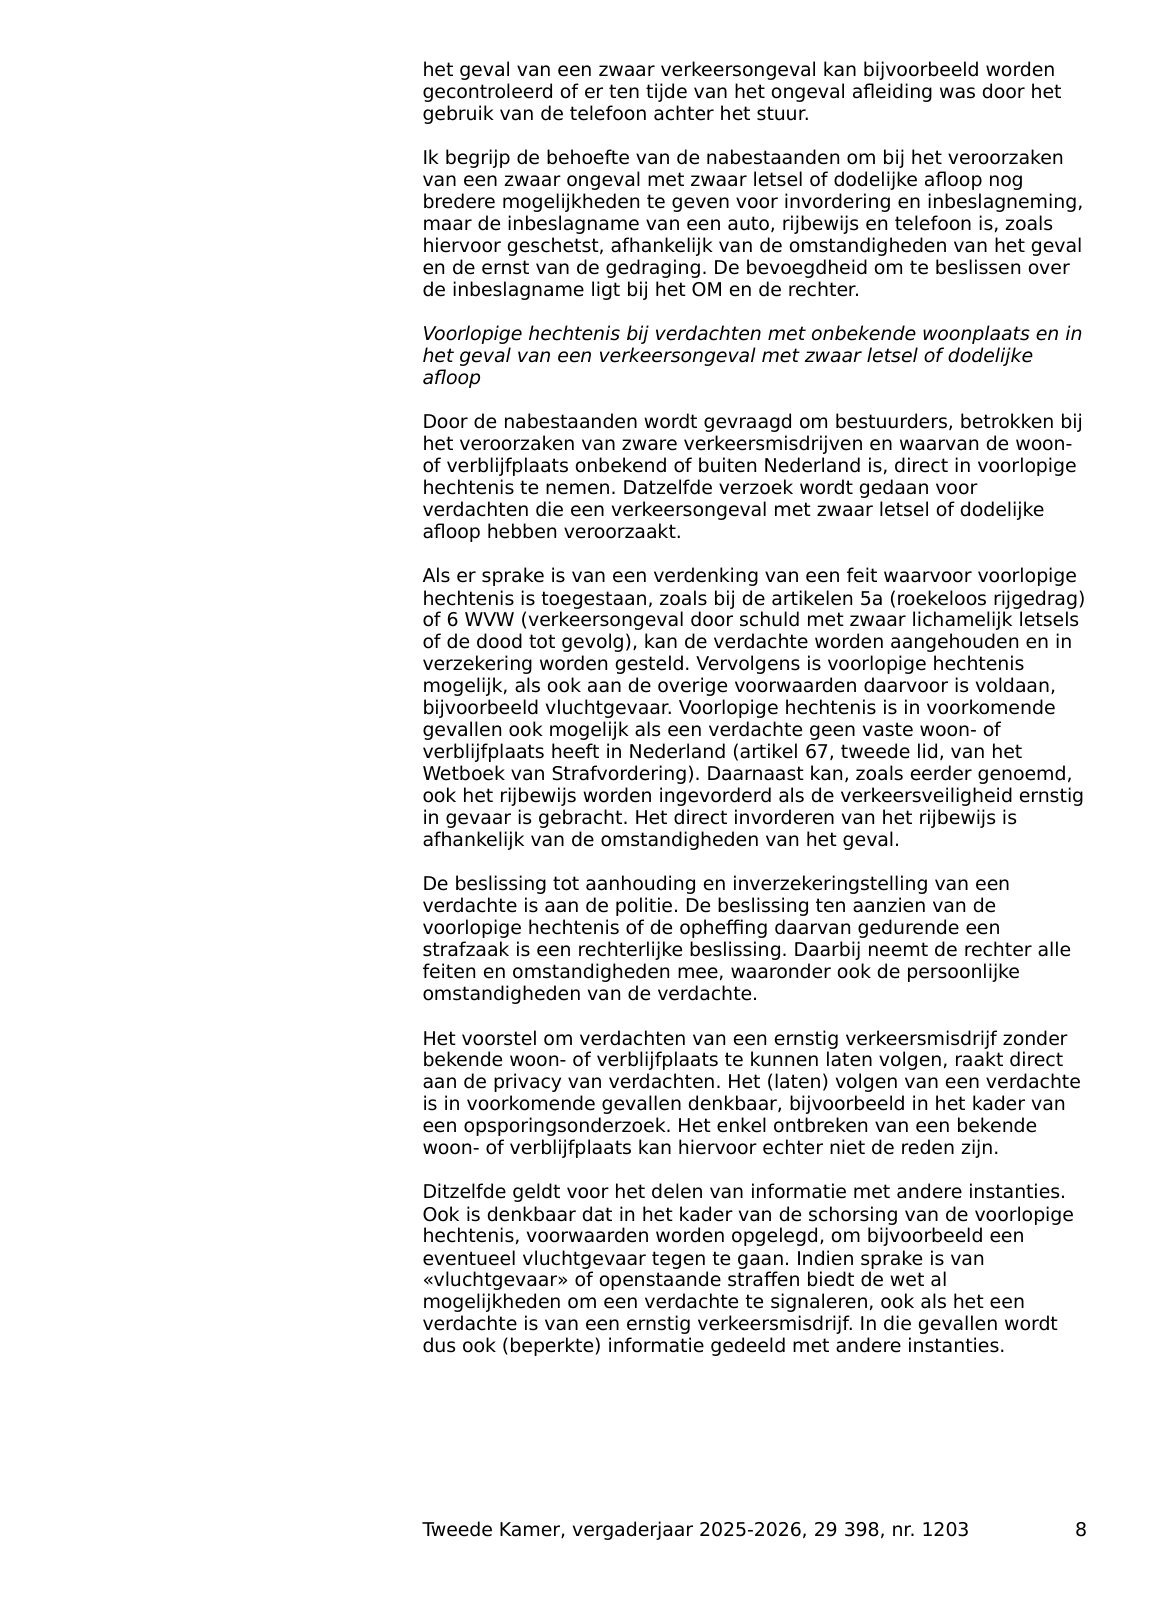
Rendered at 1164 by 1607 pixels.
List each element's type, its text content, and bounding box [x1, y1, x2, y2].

text Als er sprake is van een verdenking van een feit waarvoor voorlopige hechtenis is toegestaan, zoals bij de artikelen 5a (roekeloos rijgedrag) of 6 WVW (verkeersongeval door schuld met zwaar lichamelijk letsels of de dood tot gevolg), kan de verdachte worden aangehouden en in verzekering worden gesteld. Vervolgens is voorlopige hechtenis mogelijk, als ook aan de overige voorwaarden daarvoor is voldaan, bijvoorbeeld vluchtgevaar. Voorlopige hechtenis is in voorkomende gevallen ook mogelijk als een verdachte geen vaste woon- of verblijfplaats heeft in Nederland (artikel 67, tweede lid, van het Wetboek van Strafvordering). Daarnaast kan, zoals eerder genoemd, ook het rijbewijs worden ingevorderd als de verkeersveiligheid ernstig in gevaar is gebracht. Het direct invorderen van het rijbewijs is afhankelijk van de omstandigheden van het geval. [422, 565, 1087, 851]
text Het voorstel om verdachten van een ernstig verkeersmisdrijf zonder bekende woon- of verblijfplaats te kunnen laten volgen, raakt direct aan de privacy van verdachten. Het (laten) volgen van een verdachte is in voorkomende gevallen denkbaar, bijvoorbeeld in het kader van een opsporingsonderzoek. Het enkel ontbreken van een bekende woon- of verblijfplaats kan hiervoor echter niet de reden zijn. [422, 1027, 1087, 1159]
text De beslissing tot aanhouding en inverzekeringstelling van een verdachte is aan de politie. De beslissing ten aanzien van de voorlopige hechtenis of de opheffing daarvan gedurende een strafzaak is een rechterlijke beslissing. Daarbij neemt de rechter alle feiten en omstandigheden mee, waaronder ook de persoonlijke omstandigheden van de verdachte. [422, 873, 1087, 1005]
text Ik begrijp de behoefte van de nabestaanden om bij het veroorzaken van een zwaar ongeval met zwaar letsel of dodelijke afloop nog bredere mogelijkheden te geven voor invordering en inbeslagneming, maar de inbeslagname van een auto, rijbewijs en telefoon is, zoals hiervoor geschetst, afhankelijk van de omstandigheden van het geval en de ernst van de gedraging. De bevoegdheid om te beslissen over de inbeslagname ligt bij het OM en de rechter. [422, 147, 1087, 301]
text Ditzelfde geldt voor het delen van informatie met andere instanties. Ook is denkbaar dat in het kader van de schorsing van de voorlopige hechtenis, voorwaarden worden opgelegd, om bijvoorbeeld een eventueel vluchtgevaar tegen te gaan. Indien sprake is van «vluchtgevaar» of openstaande straffen biedt de wet al mogelijkheden om een verdachte te signaleren, ook als het een verdachte is van een ernstig verkeersmisdrijf. In die gevallen wordt dus ook (beperkte) informatie gedeeld met andere instanties. [422, 1181, 1087, 1357]
text Door de nabestaanden wordt gevraagd om bestuurders, betrokken bij het veroorzaken van zware verkeersmisdrijven en waarvan de woon- of verblijfplaats onbekend of buiten Nederland is, direct in voorlopige hechtenis te nemen. Datzelfde verzoek wordt gedaan voor verdachten die een verkeersongeval met zwaar letsel of dodelijke afloop hebben veroorzaakt. [422, 411, 1087, 543]
subtitle Voorlopige hechtenis bij verdachten met onbekende woonplaats en in het geval van een verkeersongeval met zwaar letsel of dodelijke afloop [422, 323, 1087, 389]
text het geval van een zwaar verkeersongeval kan bijvoorbeeld worden gecontroleerd of er ten tijde van het ongeval afleiding was door het gebruik van de telefoon achter het stuur. [422, 59, 1087, 125]
